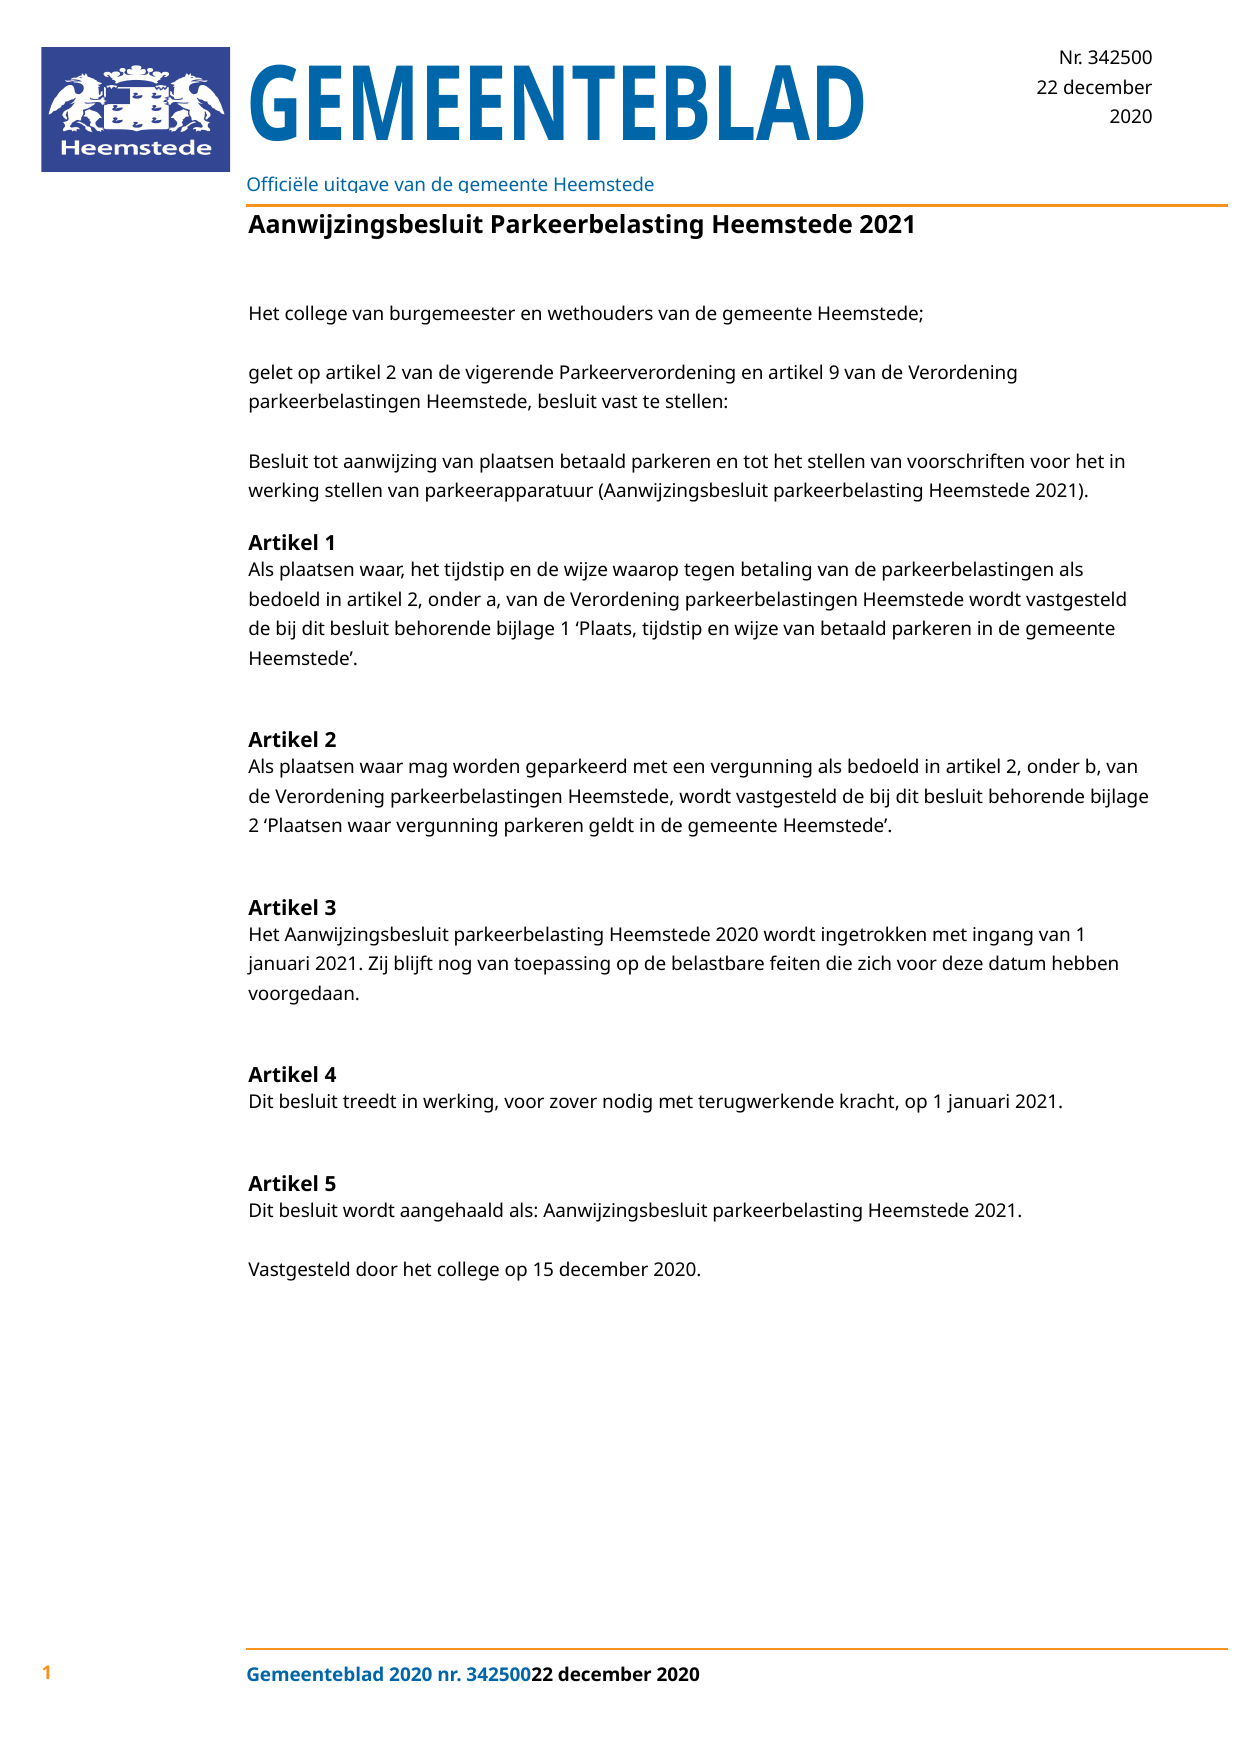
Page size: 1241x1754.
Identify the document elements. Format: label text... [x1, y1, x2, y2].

text gelet op artikel 2 van de vigerende Parkeerverordening en artikel 9 van de Verordening parkeerbelastingen Heemstede, besluit vast te stellen: [248, 359, 1152, 414]
text Artikel 4 [248, 1060, 1152, 1089]
text Artikel 2 [248, 725, 1152, 753]
text Aanwijzingsbesluit Parkeerbelasting Heemstede 2021 [248, 207, 1152, 241]
text Artikel 3 [248, 893, 1152, 921]
text Vastgesteld door het college op 15 december 2020. [248, 1256, 1152, 1282]
text Als plaatsen waar, het tijdstip en de wijze waarop tegen betaling van de parkeerbelastingen als bedoeld in artikel 2, onder a, van de Verordening parkeerbelastingen Heemstede wordt vastgesteld de bij dit besluit behorende bijlage 1 ‘Plaats, tijdstip en wijze van betaald parkeren in de gemeente Heemstede’. [248, 556, 1152, 671]
text Dit besluit treedt in werking, voor zover nodig met terugwerkende kracht, op 1 januari 2021. [248, 1089, 1152, 1114]
picture [41, 47, 231, 172]
text Artikel 1 [248, 528, 1152, 556]
text Besluit tot aanwijzing van plaatsen betaald parkeren en tot het stellen van voorschriften voor het in werking stellen van parkeerapparatuur (Aanwijzingsbesluit parkeerbelasting Heemstede 2021). [248, 448, 1152, 503]
text Dit besluit wordt aangehaald als: Aanwijzingsbesluit parkeerbelasting Heemstede 2021. [248, 1197, 1152, 1223]
text Artikel 5 [248, 1169, 1152, 1197]
text Als plaatsen waar mag worden geparkeerd met een vergunning als bedoeld in artikel 2, onder b, van de Verordening parkeerbelastingen Heemstede, wordt vastgesteld de bij dit besluit behorende bijlage 2 ‘Plaatsen waar vergunning parkeren geldt in de gemeente Heemstede’. [248, 753, 1152, 838]
text Het college van burgemeester en wethouders van de gemeente Heemstede; [248, 300, 1152, 326]
text Het Aanwijzingsbesluit parkeerbelasting Heemstede 2020 wordt ingetrokken met ingang van 1 januari 2021. Zij blijft nog van toepassing op de belastbare feiten die zich voor deze datum hebben voorgedaan. [248, 921, 1152, 1006]
